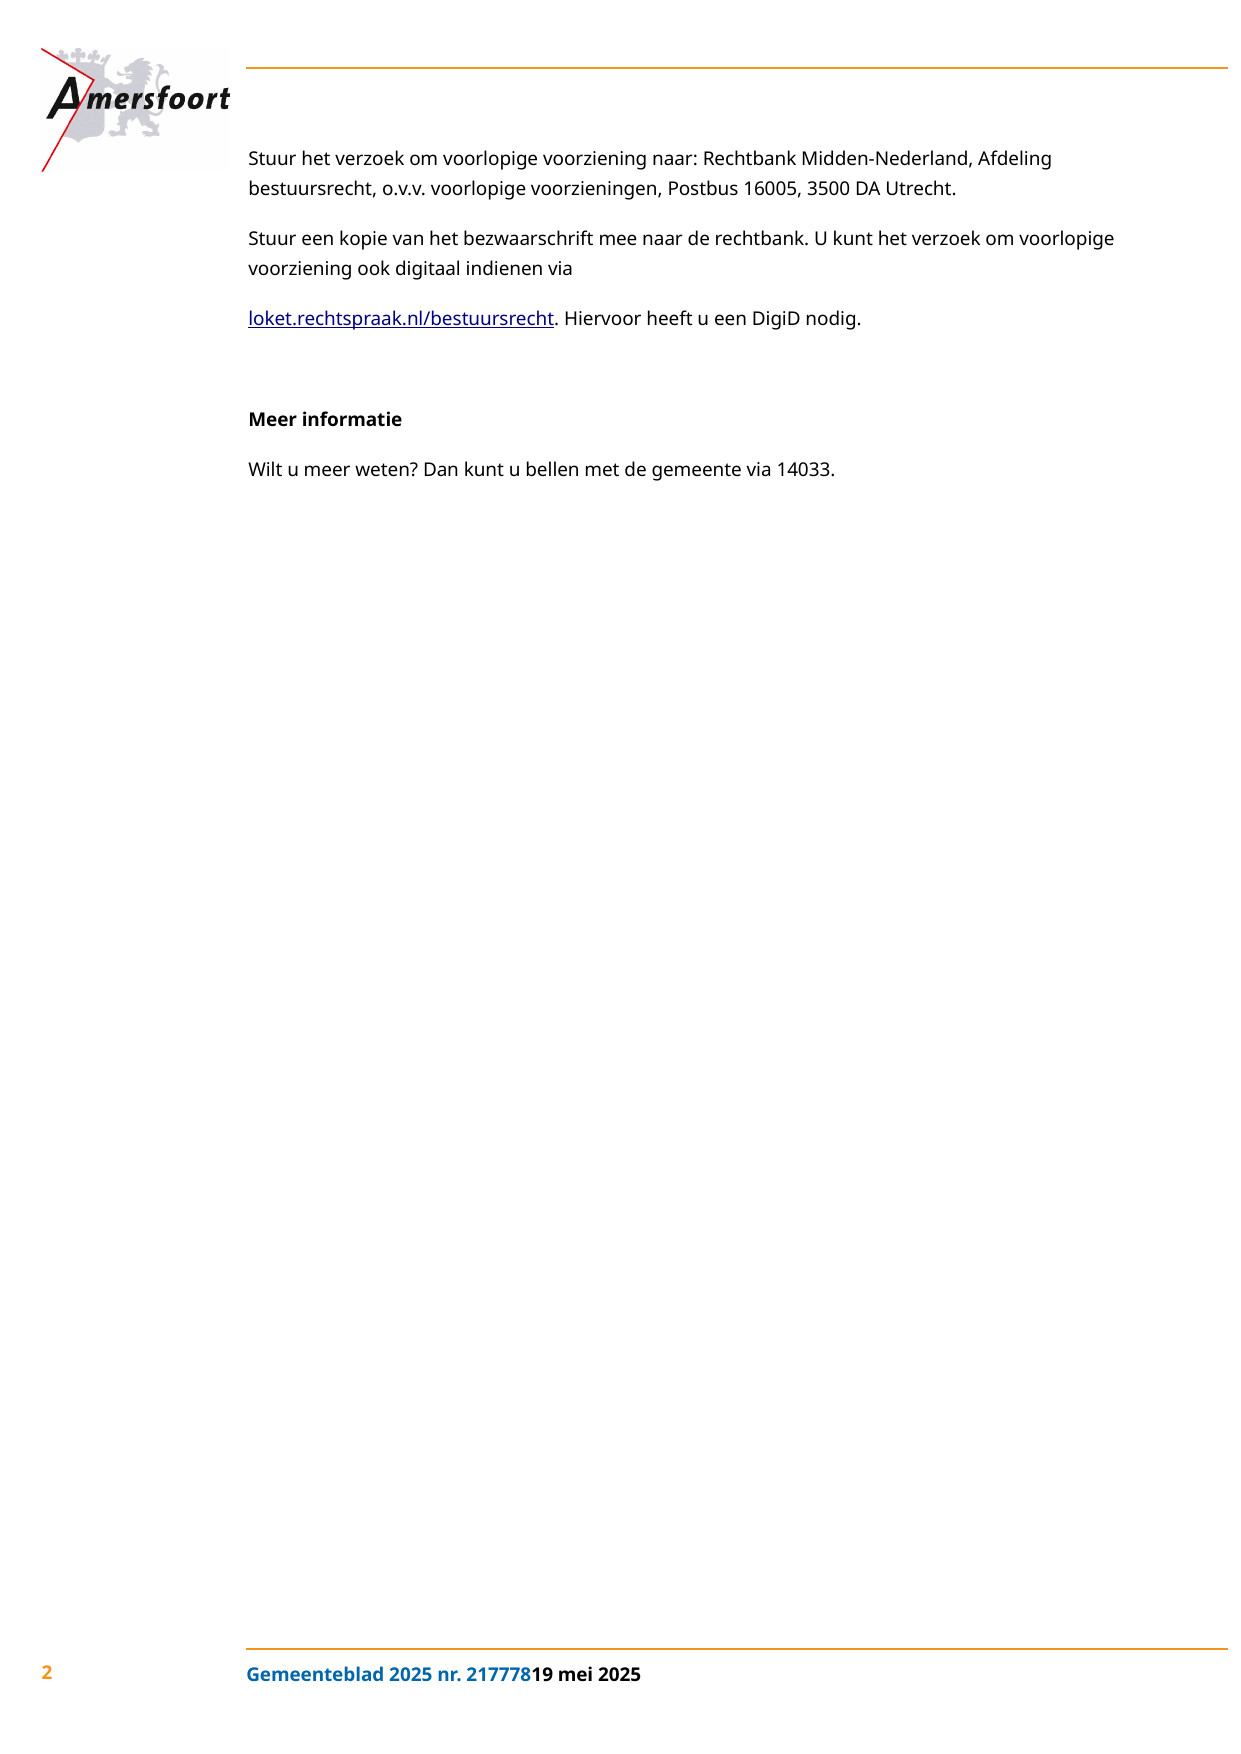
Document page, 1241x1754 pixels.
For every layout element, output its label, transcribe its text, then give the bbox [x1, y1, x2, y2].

text Stuur het verzoek om voorlopige voorziening naar: Rechtbank Midden-Nederland, Afdeling bestuursrecht, o.v.v. voorlopige voorzieningen, Postbus 16005, 3500 DA Utrecht. [248, 145, 1152, 201]
picture [41, 47, 231, 172]
text loket.rechtspraak.nl/bestuursrecht. Hiervoor heeft u een DigiD nodig. [248, 305, 1152, 331]
text Meer informatie [248, 406, 1152, 432]
text Stuur een kopie van het bezwaarschrift mee naar de rechtbank. U kunt het verzoek om voorlopige voorziening ook digitaal indienen via [248, 225, 1152, 281]
text Wilt u meer weten? Dan kunt u bellen met de gemeente via 14033. [248, 456, 1152, 482]
